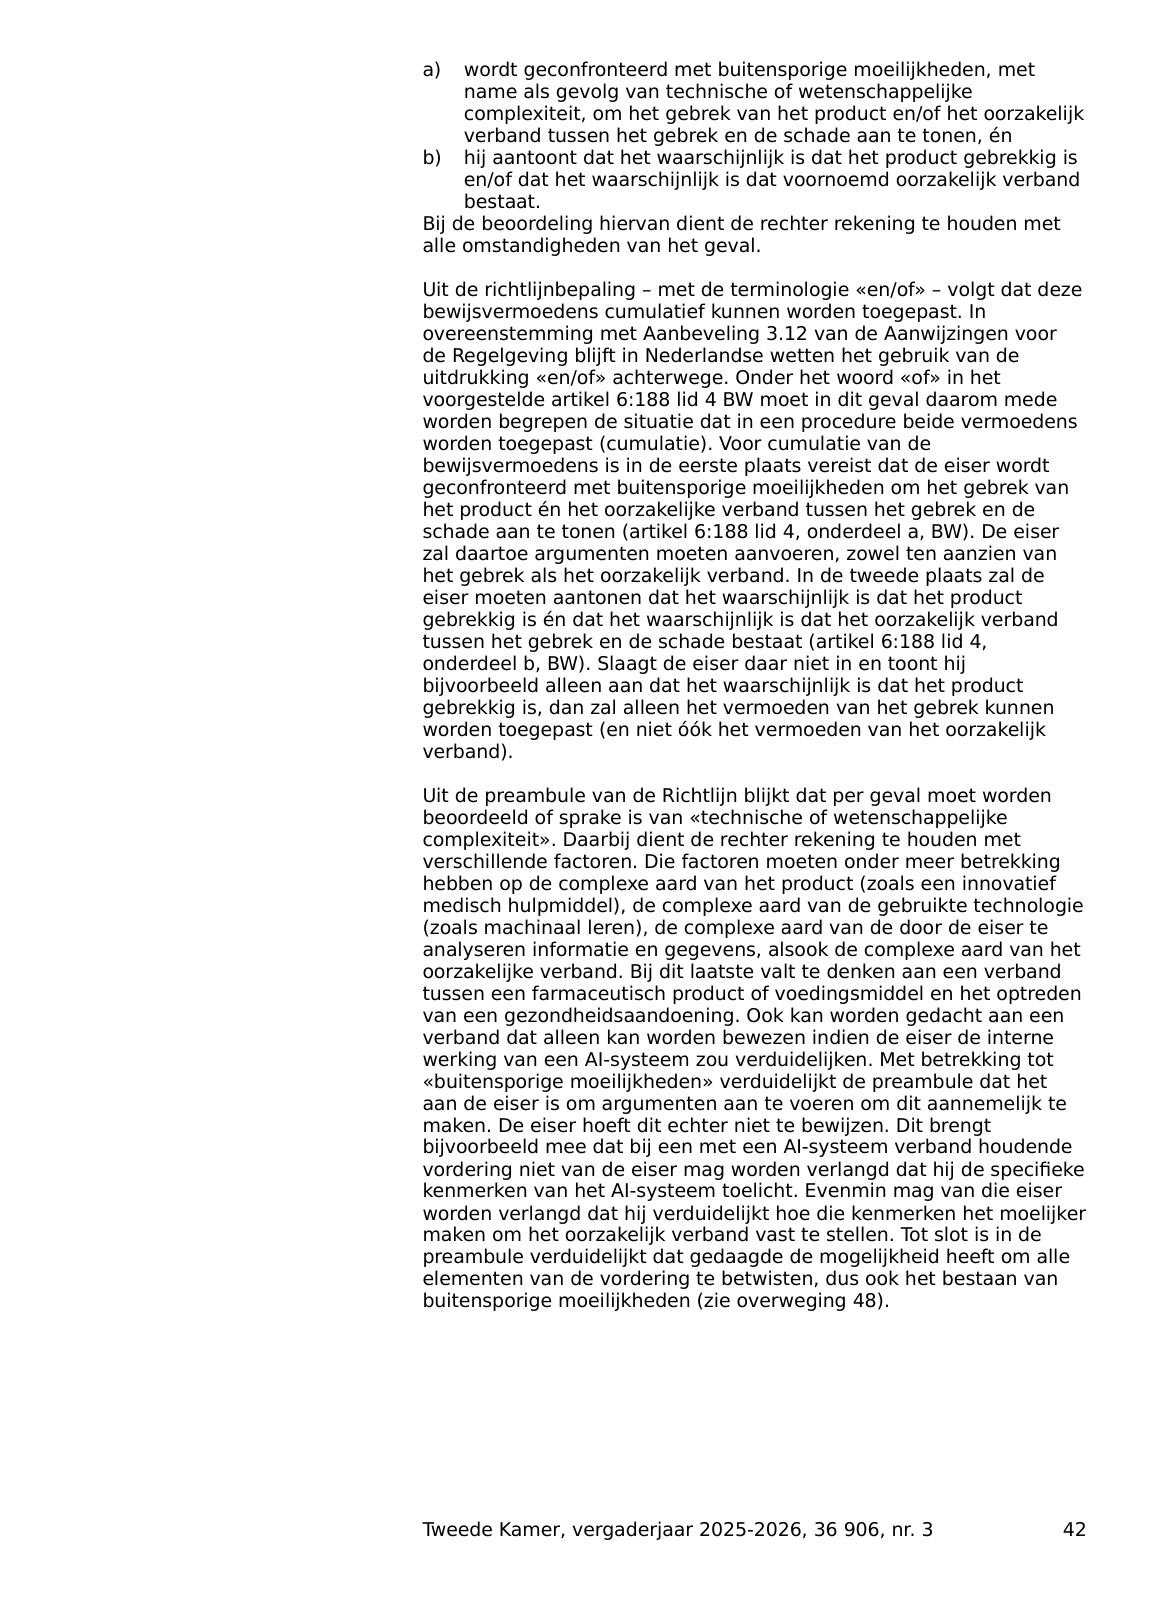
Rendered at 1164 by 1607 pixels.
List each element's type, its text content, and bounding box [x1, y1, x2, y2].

text Uit de preambule van de Richtlijn blijkt dat per geval moet worden beoordeeld of sprake is van «technische of wetenschappelijke complexiteit». Daarbij dient de rechter rekening te houden met verschillende factoren. Die factoren moeten onder meer betrekking hebben op de complexe aard van het product (zoals een innovatief medisch hulpmiddel), de complexe aard van de gebruikte technologie (zoals machinaal leren), de complexe aard van de door de eiser te analyseren informatie en gegevens, alsook de complexe aard van het oorzakelijke verband. Bij dit laatste valt te denken aan een verband tussen een farmaceutisch product of voedingsmiddel en het optreden van een gezondheidsaandoening. Ook kan worden gedacht aan een verband dat alleen kan worden bewezen indien de eiser de interne werking van een AI-systeem zou verduidelijken. Met betrekking tot «buitensporige moeilijkheden» verduidelijkt de preambule dat het aan de eiser is om argumenten aan te voeren om dit aannemelijk te maken. De eiser hoeft dit echter niet te bewijzen. Dit brengt bijvoorbeeld mee dat bij een met een AI-systeem verband houdende vordering niet van de eiser mag worden verlangd dat hij de specifieke kenmerken van het AI-systeem toelicht. Evenmin mag van die eiser worden verlangd dat hij verduidelijkt hoe die kenmerken het moelijker maken om het oorzakelijk verband vast te stellen. Tot slot is in de preambule verduidelijkt dat gedaagde de mogelijkheid heeft om alle elementen van de vordering te betwisten, dus ook het bestaan van buitensporige moeilijkheden (zie overweging 48). [422, 785, 1087, 1312]
text a) wordt geconfronteerd met buitensporige moeilijkheden, met name als gevolg van technische of wetenschappelijke complexiteit, om het gebrek van het product en/of het oorzakelijk verband tussen het gebrek en de schade aan te tonen, én [422, 59, 1087, 147]
text b) hij aantoont dat het waarschijnlijk is dat het product gebrekkig is en/of dat het waarschijnlijk is dat voornoemd oorzakelijk verband bestaat. [422, 147, 1087, 213]
text Bij de beoordeling hiervan dient de rechter rekening te houden met alle omstandigheden van het geval. [422, 213, 1087, 257]
text Uit de richtlijnbepaling – met de terminologie «en/of» – volgt dat deze bewijsvermoedens cumulatief kunnen worden toegepast. In overeenstemming met Aanbeveling 3.12 van de Aanwijzingen voor de Regelgeving blijft in Nederlandse wetten het gebruik van de uitdrukking «en/of» achterwege. Onder het woord «of» in het voorgestelde artikel 6:188 lid 4 BW moet in dit geval daarom mede worden begrepen de situatie dat in een procedure beide vermoedens worden toegepast (cumulatie). Voor cumulatie van de bewijsvermoedens is in de eerste plaats vereist dat de eiser wordt geconfronteerd met buitensporige moeilijkheden om het gebrek van het product én het oorzakelijke verband tussen het gebrek en de schade aan te tonen (artikel 6:188 lid 4, onderdeel a, BW). De eiser zal daartoe argumenten moeten aanvoeren, zowel ten aanzien van het gebrek als het oorzakelijk verband. In de tweede plaats zal de eiser moeten aantonen dat het waarschijnlijk is dat het product gebrekkig is én dat het waarschijnlijk is dat het oorzakelijk verband tussen het gebrek en de schade bestaat (artikel 6:188 lid 4, onderdeel b, BW). Slaagt de eiser daar niet in en toont hij bijvoorbeeld alleen aan dat het waarschijnlijk is dat het product gebrekkig is, dan zal alleen het vermoeden van het gebrek kunnen worden toegepast (en niet óók het vermoeden van het oorzakelijk verband). [422, 279, 1087, 763]
